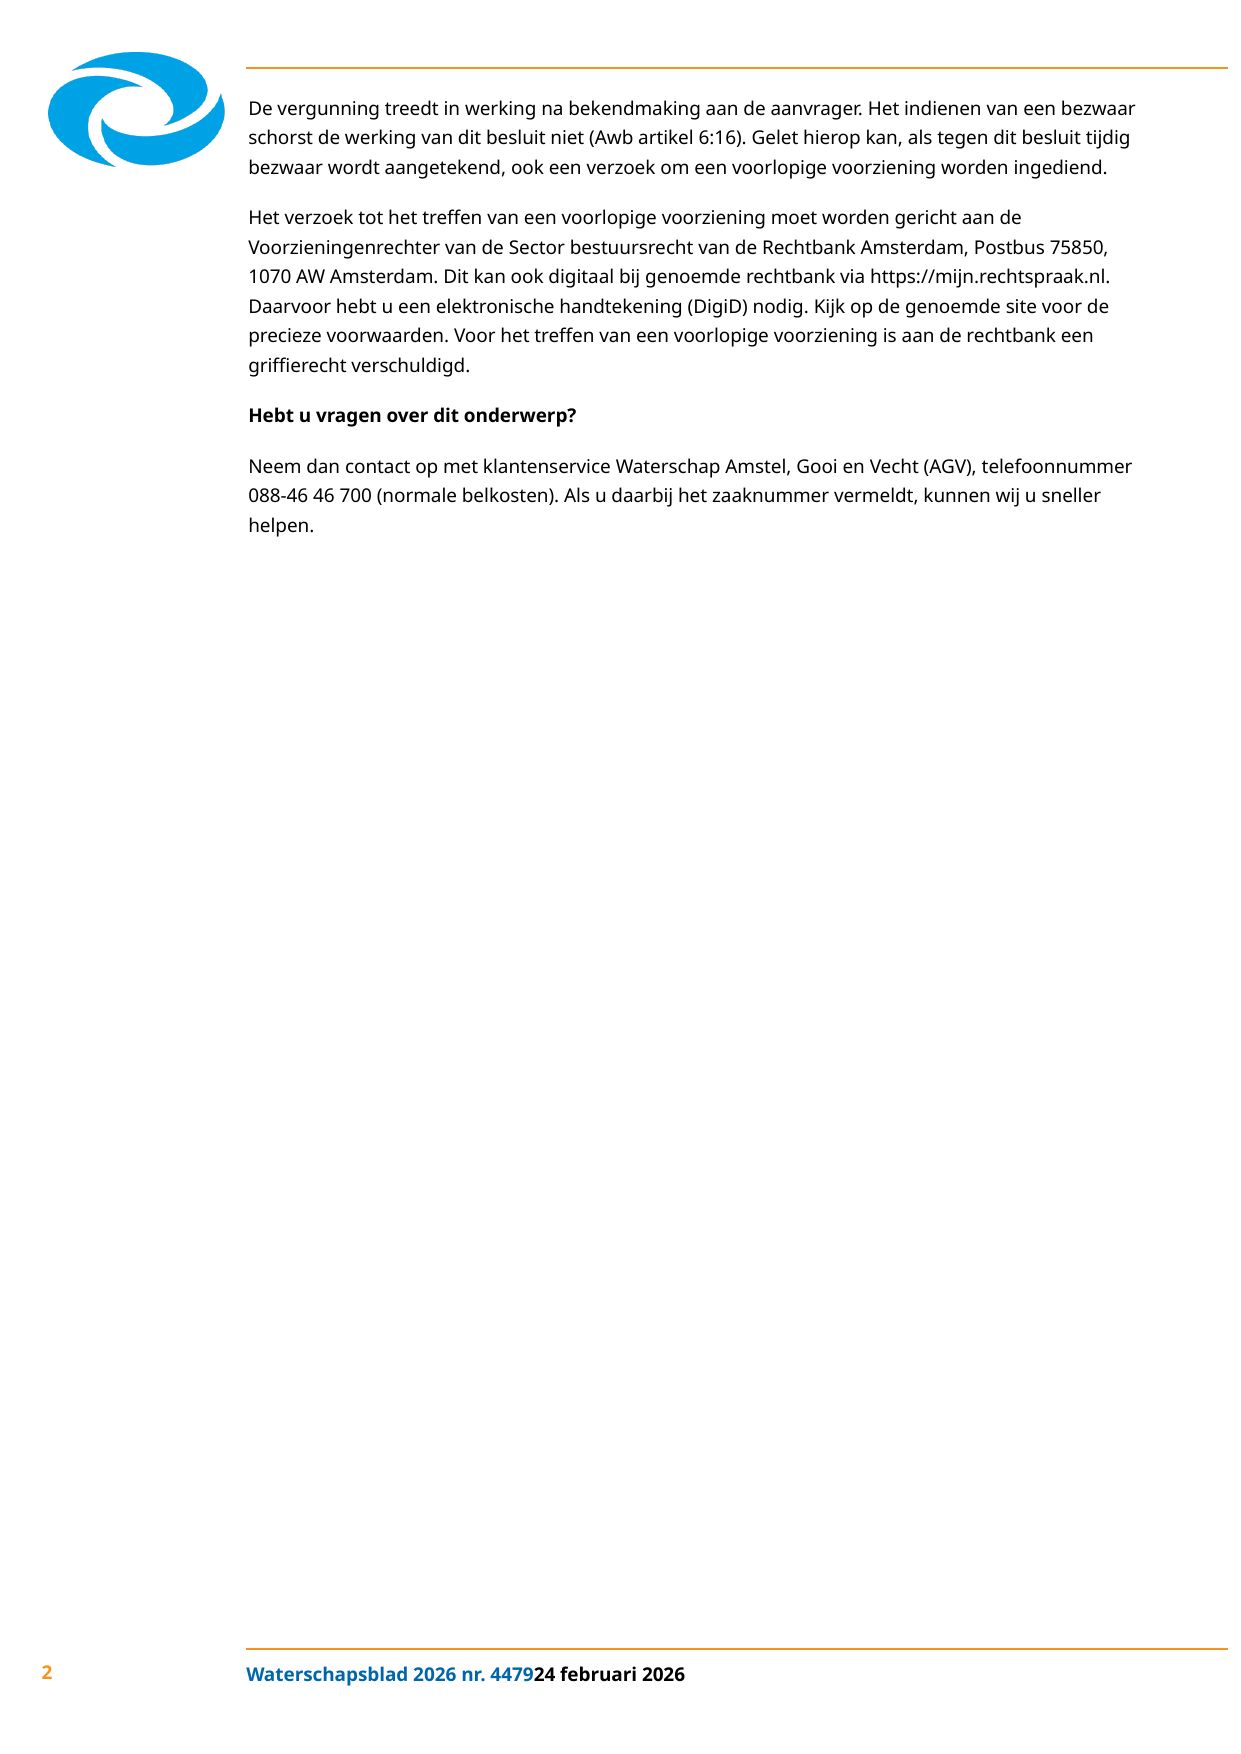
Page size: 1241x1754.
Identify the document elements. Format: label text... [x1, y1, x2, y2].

text Neem dan contact op met klantenservice Waterschap Amstel, Gooi en Vecht (AGV), telefoonnummer 088-46 46 700 (normale belkosten). Als u daarbij het zaaknummer vermeldt, kunnen wij u sneller helpen. [248, 453, 1152, 538]
text Het verzoek tot het treffen van een voorlopige voorziening moet worden gericht aan de Voorzieningenrechter van de Sector bestuursrecht van de Rechtbank Amsterdam, Postbus 75850, 1070 AW Amsterdam. Dit kan ook digitaal bij genoemde rechtbank via https://mijn.rechtspraak.nl. Daarvoor hebt u een elektronische handtekening (DigiD) nodig. Kijk op de genoemde site voor de precieze voorwaarden. Voor het treffen van een voorlopige voorziening is aan de rechtbank een griffierecht verschuldigd. [248, 204, 1152, 378]
picture [41, 47, 231, 172]
text Hebt u vragen over dit onderwerp? [248, 403, 1152, 428]
text De vergunning treedt in werking na bekendmaking aan de aanvrager. Het indienen van een bezwaar schorst de werking van dit besluit niet (Awb artikel 6:16). Gelet hierop kan, als tegen dit besluit tijdig bezwaar wordt aangetekend, ook een verzoek om een voorlopige voorziening worden ingediend. [248, 95, 1152, 180]
